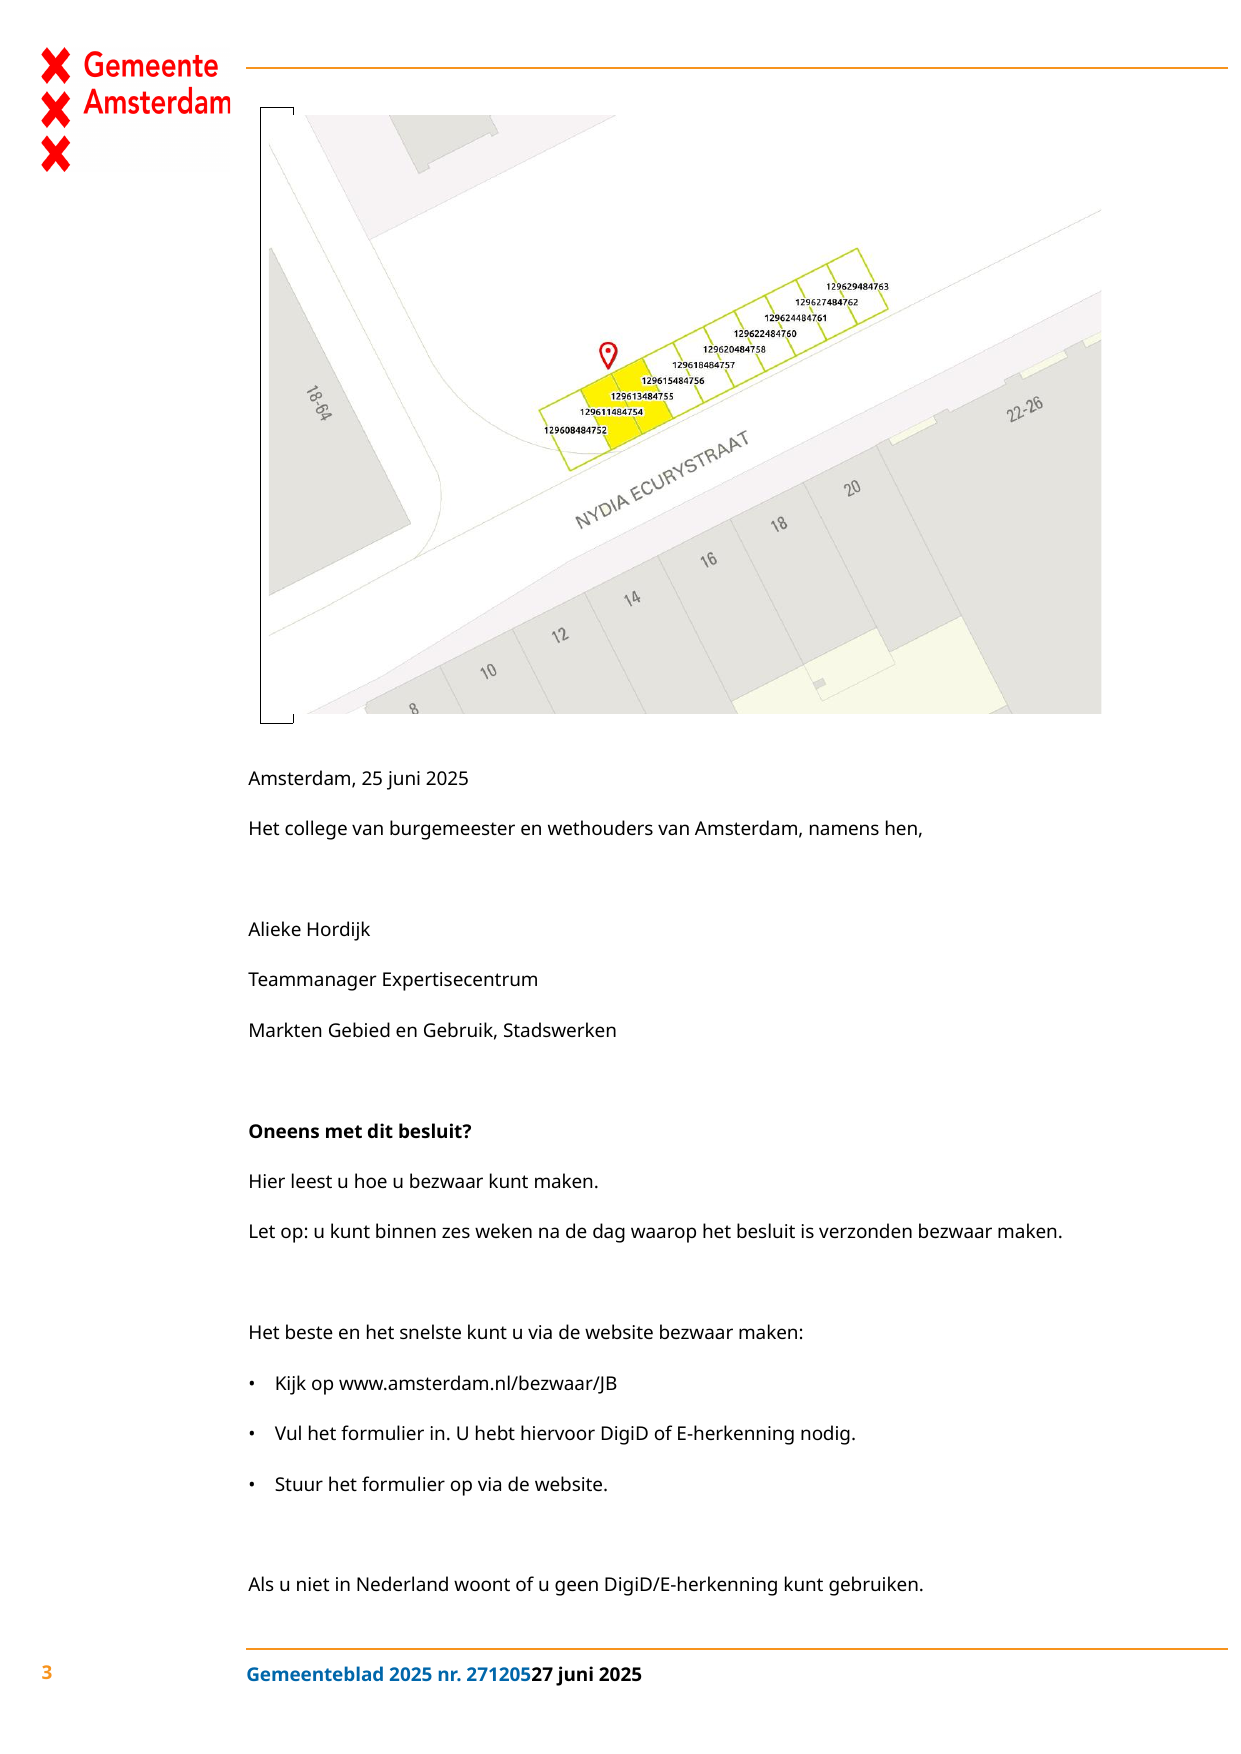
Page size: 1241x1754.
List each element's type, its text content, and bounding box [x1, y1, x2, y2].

text • Vul het formulier in. U hebt hiervoor DigiD of E-herkenning nodig. [248, 1420, 1152, 1446]
picture [268, 115, 1102, 714]
text Teammanager Expertisecentrum [248, 967, 1152, 992]
text Let op: u kunt binnen zes weken na de dag waarop het besluit is verzonden bezwaar maken. [248, 1219, 1152, 1244]
text Amsterdam, 25 juni 2025 [248, 765, 1152, 791]
text Het beste en het snelste kunt u via de website bezwaar maken: [248, 1319, 1152, 1345]
picture [41, 47, 231, 172]
text Als u niet in Nederland woont of u geen DigiD/E-herkenning kunt gebruiken. [248, 1572, 1152, 1597]
text • Stuur het formulier op via de website. [248, 1471, 1152, 1497]
text Alieke Hordijk [248, 916, 1152, 942]
text • Kijk op www.amsterdam.nl/bezwaar/JB [248, 1370, 1152, 1396]
text Het college van burgemeester en wethouders van Amsterdam, namens hen, [248, 815, 1152, 841]
text Markten Gebied en Gebruik, Stadswerken [248, 1017, 1152, 1043]
text Hier leest u hoe u bezwaar kunt maken. [248, 1168, 1152, 1194]
text Oneens met dit besluit? [248, 1118, 1152, 1144]
